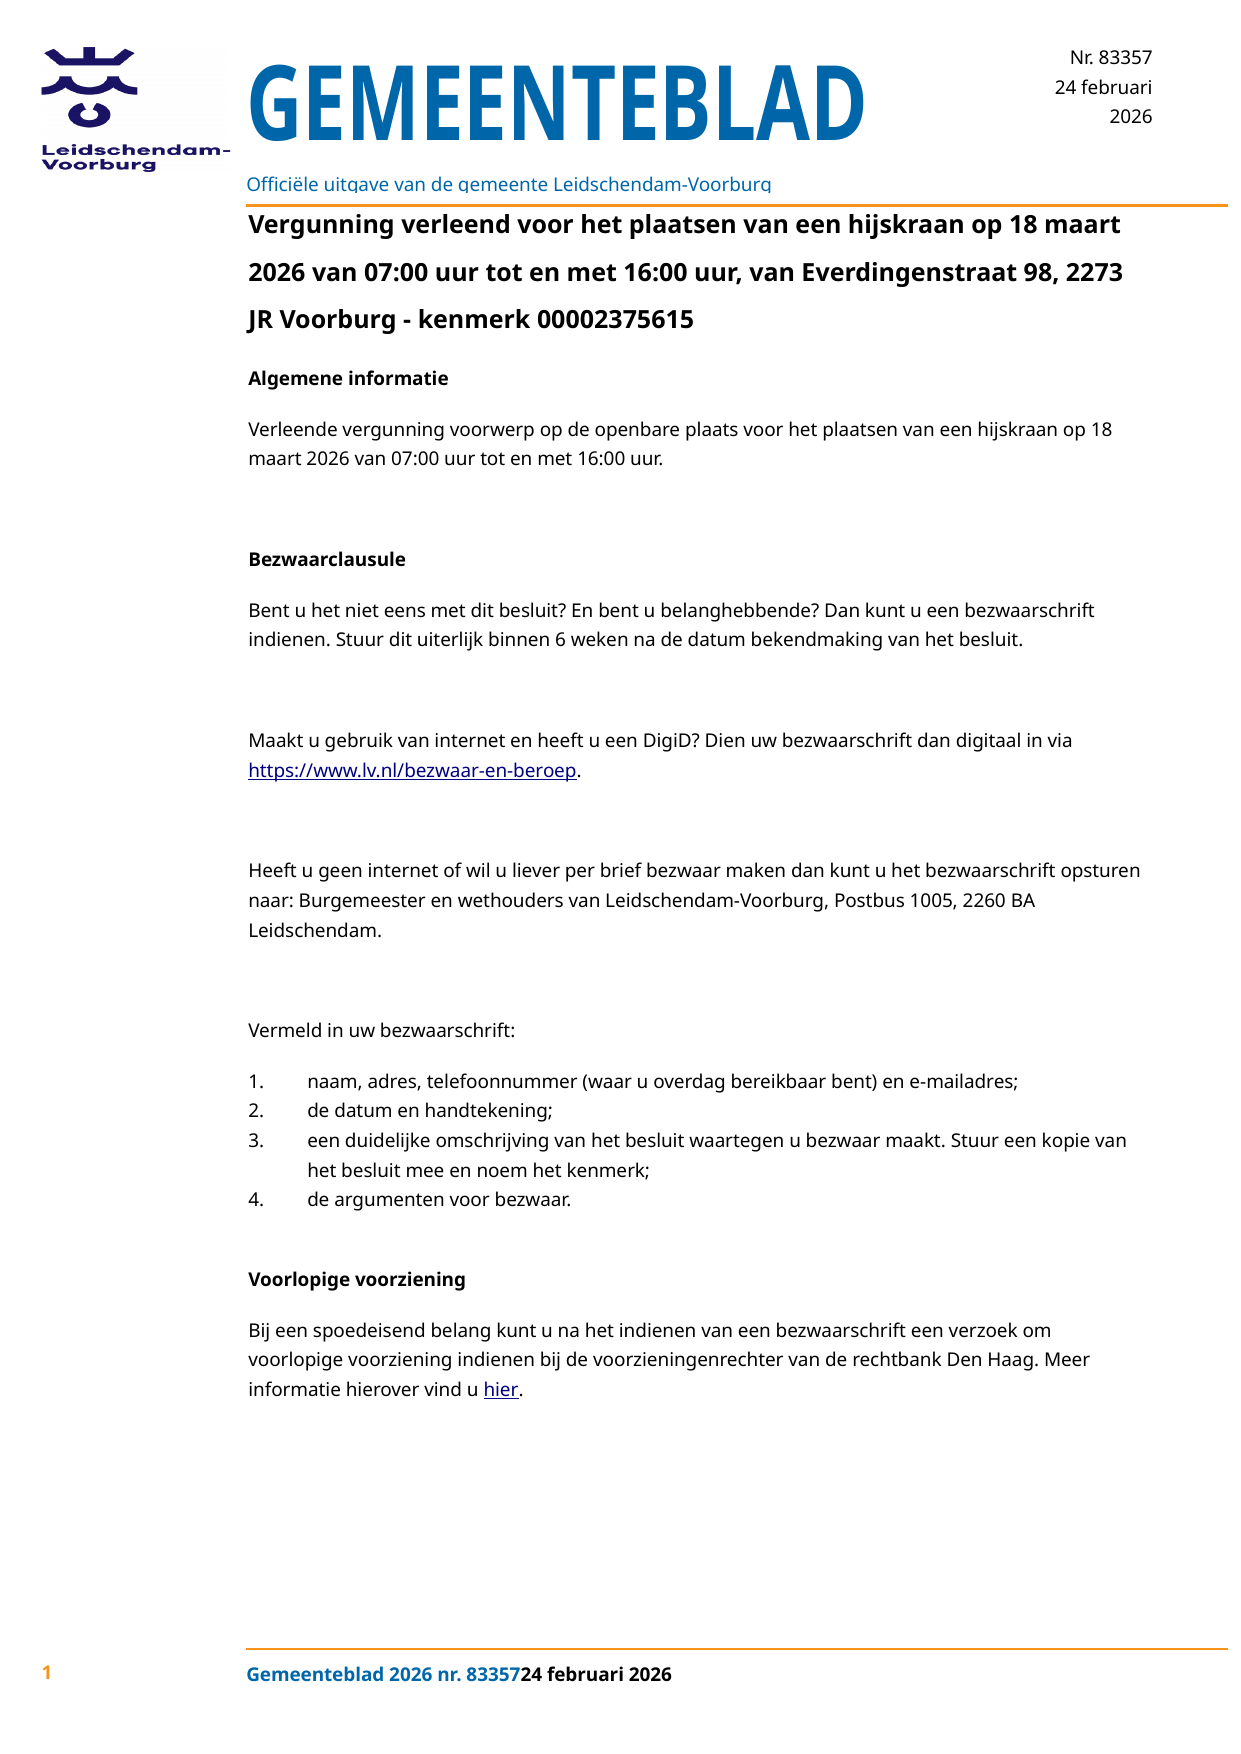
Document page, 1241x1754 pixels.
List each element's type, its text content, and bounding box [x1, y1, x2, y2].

text Heeft u geen internet of wil u liever per brief bezwaar maken dan kunt u het bezwaarschrift opsturen naar: Burgemeester en wethouders van Leidschendam-Voorburg, Postbus 1005, 2260 BA Leidschendam. [248, 858, 1152, 942]
list de argumenten voor bezwaar. [248, 1186, 1152, 1212]
list naam, adres, telefoonnummer (waar u overdag bereikbaar bent) en e-mailadres; [248, 1068, 1152, 1094]
text Verleende vergunning voorwerp op de openbare plaats voor het plaatsen van een hijskraan op 18 maart 2026 van 07:00 uur tot en met 16:00 uur. [248, 416, 1152, 471]
picture [41, 47, 231, 172]
text Bent u het niet eens met dit besluit? En bent u belanghebbende? Dan kunt u een bezwaarschrift indienen. Stuur dit uiterlijk binnen 6 weken na de datum bekendmaking van het besluit. [248, 597, 1152, 652]
text Algemene informatie [248, 366, 1152, 391]
list een duidelijke omschrijving van het besluit waartegen u bezwaar maakt. Stuur een kopie van het besluit mee en noem het kenmerk; [248, 1127, 1152, 1182]
text Vermeld in uw bezwaarschrift: [248, 1018, 1152, 1043]
text Voorlopige voorziening [248, 1266, 1152, 1292]
text Bezwaarclausule [248, 546, 1152, 572]
text Maakt u gebruik van internet en heeft u een DigiD? Dien uw bezwaarschrift dan digitaal in via https://www.lv.nl/bezwaar-en-beroep. [248, 727, 1152, 782]
text Vergunning verleend voor het plaatsen van een hijskraan op 18 maart 2026 van 07:00 uur tot en met 16:00 uur, van Everdingenstraat 98, 2273 JR Voorburg - kenmerk 00002375615 [248, 207, 1152, 336]
list de datum en handtekening; [248, 1098, 1152, 1123]
text Bij een spoedeisend belang kunt u na het indienen van een bezwaarschrift een verzoek om voorlopige voorziening indienen bij de voorzieningenrechter van de rechtbank Den Haag. Meer informatie hierover vind u hier. [248, 1317, 1152, 1402]
